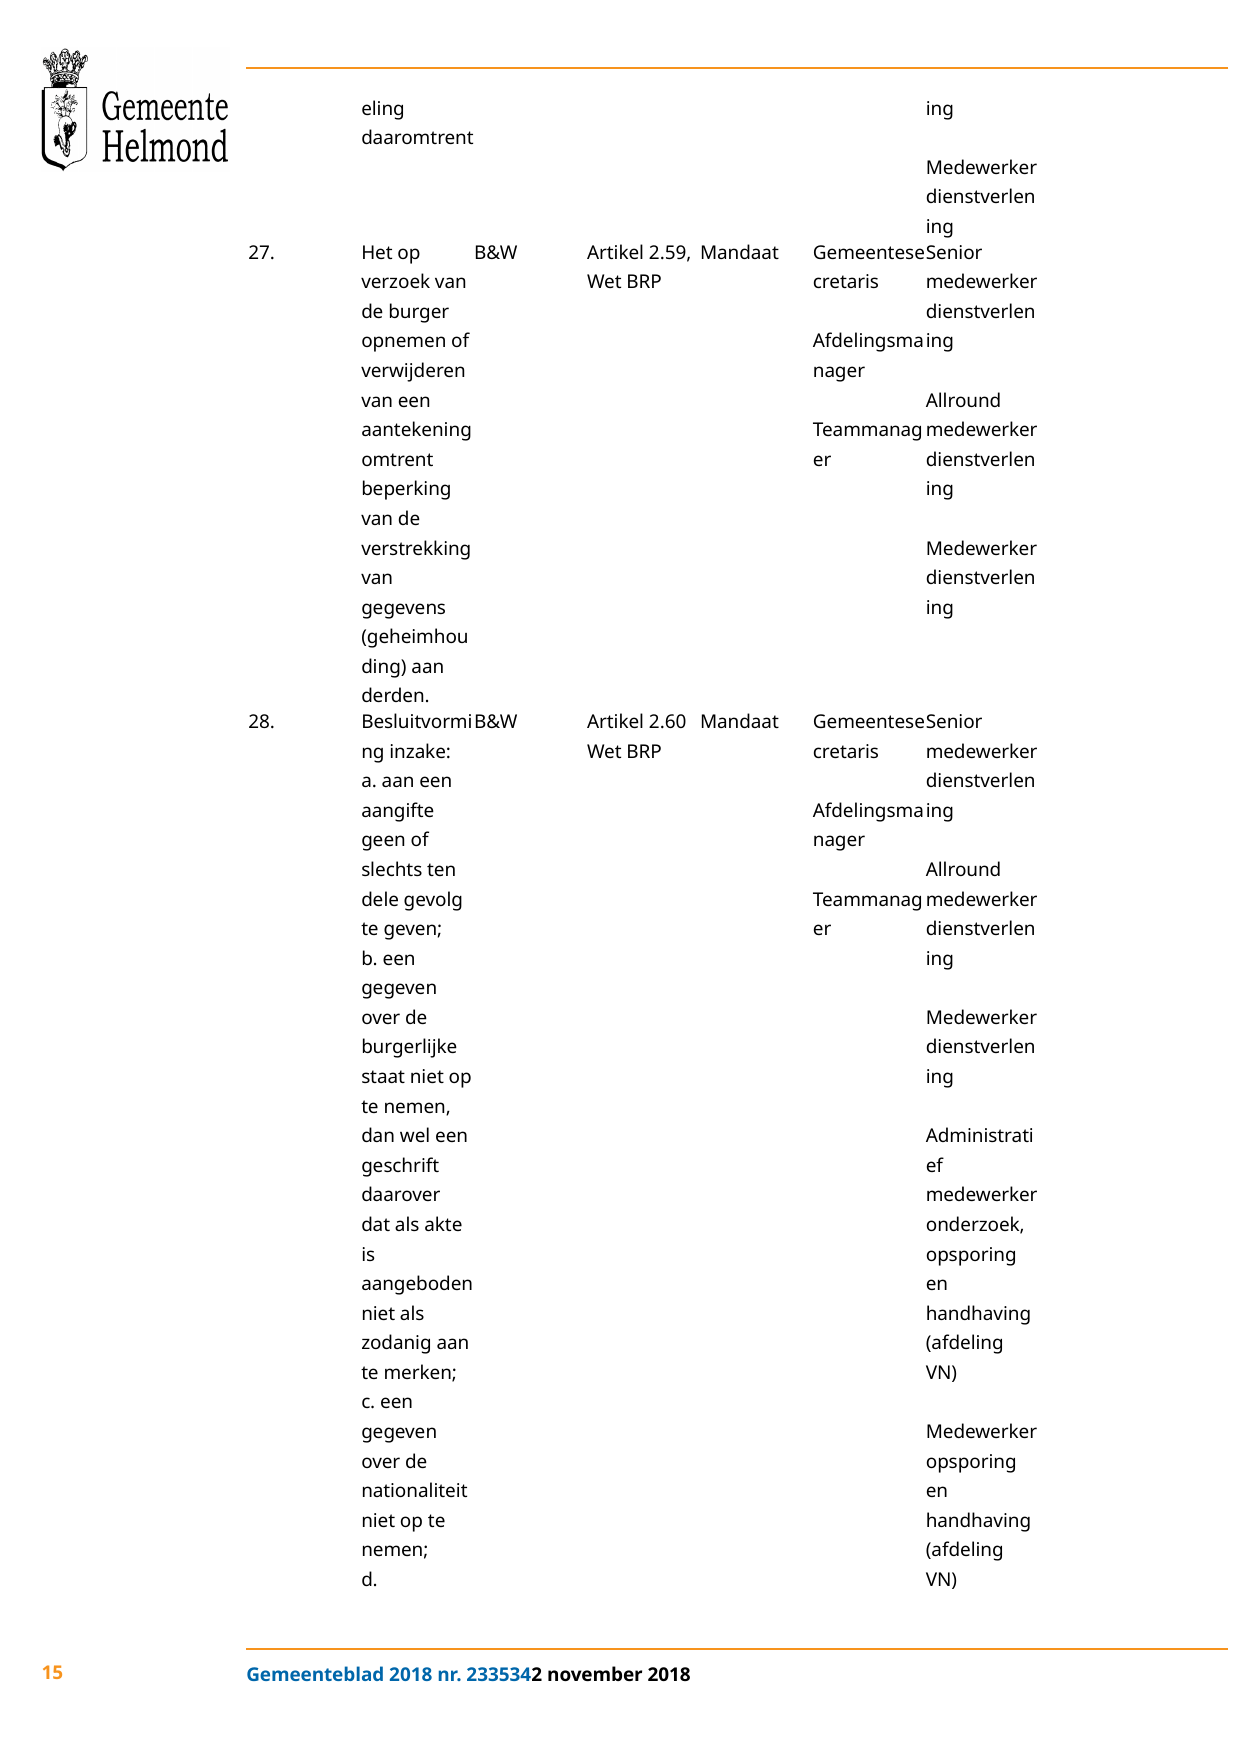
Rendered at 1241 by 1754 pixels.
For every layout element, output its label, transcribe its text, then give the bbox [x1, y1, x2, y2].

table_cell 27. [248, 239, 361, 708]
table_cell Besluitvorming inzake: a. aan een aangifte geen of slechts ten dele gevolg te geven; b. een gegeven over de burgerlijke staat niet op te nemen, dan wel een geschrift daarover dat als akte is aangeboden niet als zodanig aan te merken; c. een gegeven over de nationaliteit niet op te nemen; d. [361, 708, 474, 1592]
table_cell 28. [248, 708, 361, 1592]
table_cell Mandaat [700, 239, 813, 708]
table_cell [1039, 239, 1152, 708]
table_cell [587, 95, 700, 239]
table_cell Gemeentesecretaris Afdelingsmanager Teammanager [813, 708, 926, 1592]
table_cell Het op verzoek van de burger opnemen of verwijderen van een aantekening omtrent beperking van de verstrekking van gegevens (geheimhouding) aan derden. [361, 239, 474, 708]
table_cell eling daaromtrent [361, 95, 474, 239]
table_cell [700, 95, 813, 239]
table_cell Senior medewerker dienstverlening Allround medewerker dienstverlening Medewerker dienstverlening [926, 239, 1038, 708]
table_cell Artikel 2.59, Wet BRP [587, 239, 700, 708]
table_cell [248, 95, 361, 239]
table_cell Artikel 2.60 Wet BRP [587, 708, 700, 1592]
table_cell B&W [474, 708, 587, 1592]
table_cell Gemeentesecretaris Afdelingsmanager Teammanager [813, 239, 926, 708]
table_cell ing Medewerker dienstverlening [926, 95, 1038, 239]
table_cell [474, 95, 587, 239]
table_cell [813, 95, 926, 239]
table_cell B&W [474, 239, 587, 708]
table_cell [1039, 95, 1152, 239]
table_cell Mandaat [700, 708, 813, 1592]
table_cell Senior medewerker dienstverlening Allround medewerker dienstverlening Medewerker dienstverlening Administratief medewerker onderzoek, opsporing en handhaving (afdeling VN) Medewerker opsporing en handhaving (afdeling VN) [926, 708, 1038, 1592]
picture [41, 47, 231, 172]
table_cell [1039, 708, 1152, 1592]
